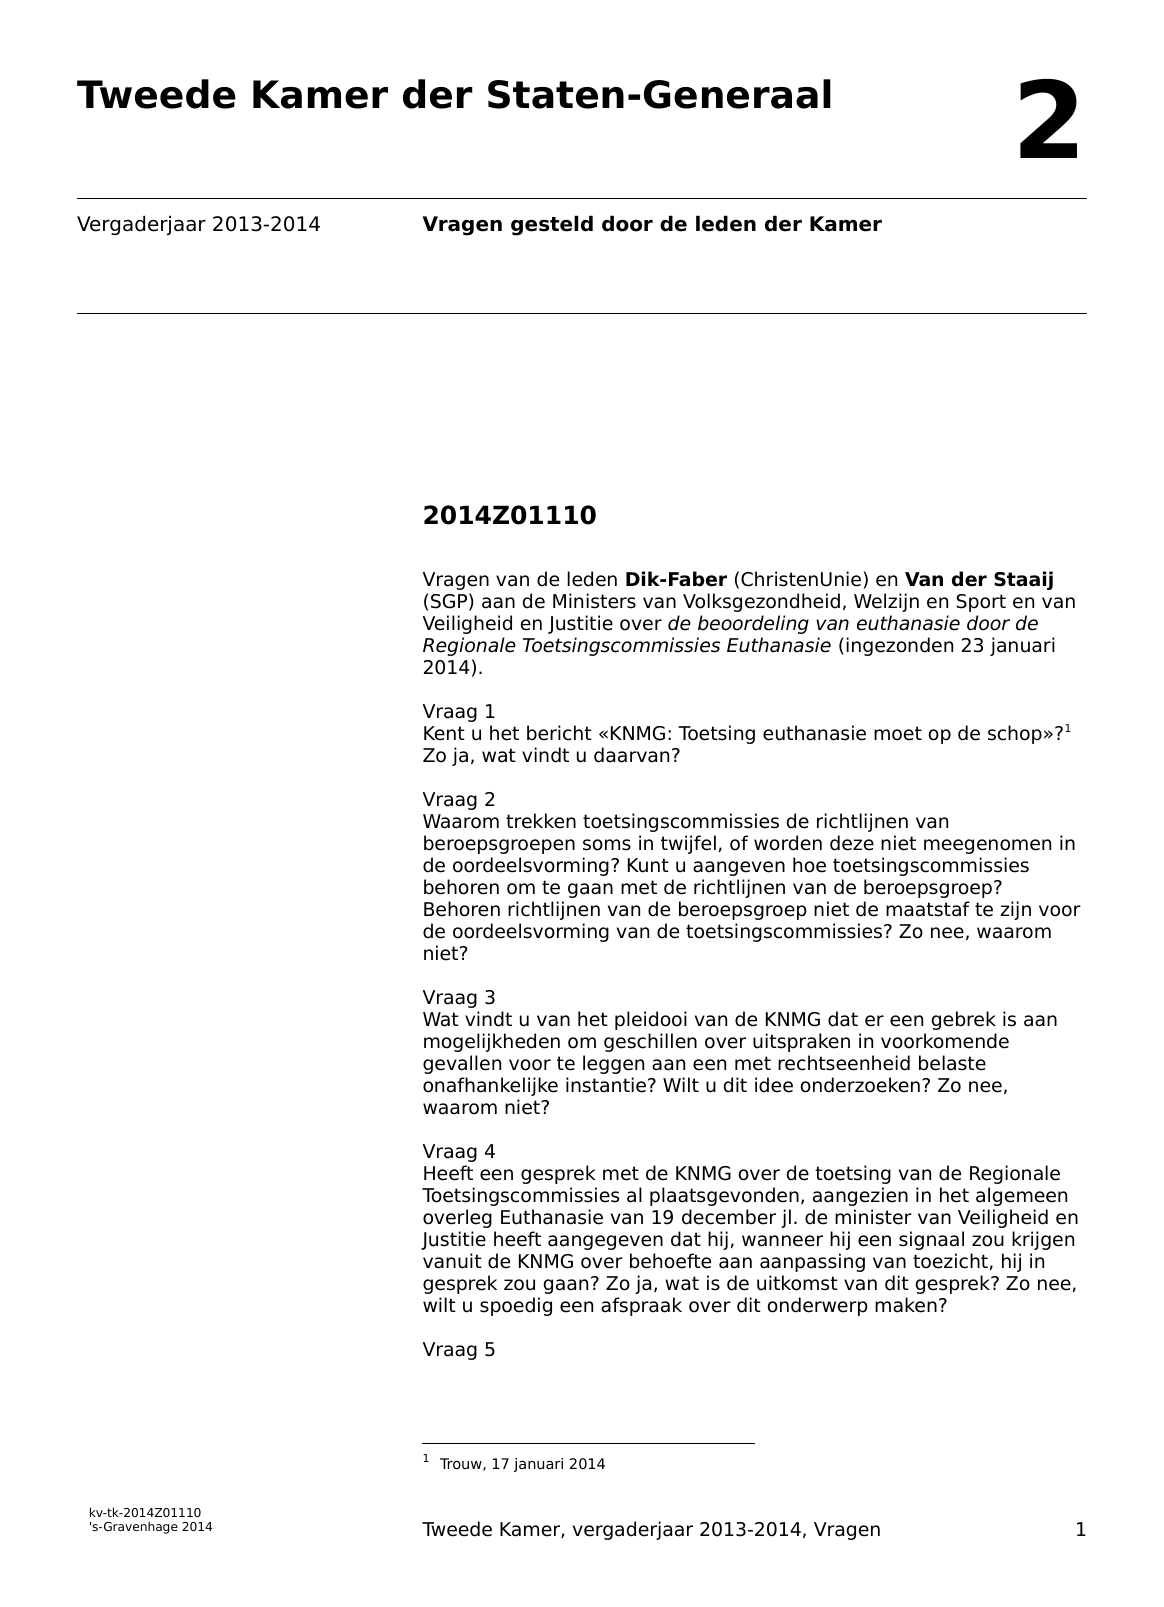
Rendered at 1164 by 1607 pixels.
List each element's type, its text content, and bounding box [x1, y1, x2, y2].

text 2014Z01110 [422, 501, 1087, 531]
text Wat vindt u van het pleidooi van de KNMG dat er een gebrek is aan mogelijkheden om geschillen over uitspraken in voorkomende gevallen voor te leggen aan een met rechtseenheid belaste onafhankelijke instantie? Wilt u dit idee onderzoeken? Zo nee, waarom niet? [422, 1009, 1087, 1119]
table_header Tweede Kamer der Staten-Generaal [77, 59, 886, 198]
text Vraag 1 [422, 701, 1087, 723]
text Heeft een gesprek met de KNMG over de toetsing van de Regionale Toetsingscommissies al plaatsgevonden, aangezien in het algemeen overleg Euthanasie van 19 december jl. de minister van Veiligheid en Justitie heeft aangegeven dat hij, wanneer hij een signaal zou krijgen vanuit de KNMG over behoefte aan aanpassing van toezicht, hij in gesprek zou gaan? Zo ja, wat is de uitkomst van dit gesprek? Zo nee, wilt u spoedig een afspraak over dit onderwerp maken? [422, 1163, 1087, 1317]
text Kent u het bericht «KNMG: Toetsing euthanasie moet op de schop»? Zo ja, wat vindt u daarvan? [422, 723, 1087, 767]
text Trouw, 17 januari 2014 [422, 1452, 1087, 1474]
text Waarom trekken toetsingscommissies de richtlijnen van beroepsgroepen soms in twijfel, of worden deze niet meegenomen in de oordeelsvorming? Kunt u aangeven hoe toetsingscommissies behoren om te gaan met de richtlijnen van de beroepsgroep? Behoren richtlijnen van de beroepsgroep niet de maatstaf te zijn voor de oordeelsvorming van de toetsingscommissies? Zo nee, waarom niet? [422, 811, 1087, 965]
table_cell Vergaderjaar 2013-2014 [77, 199, 422, 313]
text kv-tk-2014Z01110 [88, 1506, 323, 1520]
text Vragen van de leden Dik-Faber (ChristenUnie) en Van der Staaij (SGP) aan de Ministers van Volksgezondheid, Welzijn en Sport en van Veiligheid en Justitie over de beoordeling van euthanasie door de Regionale Toetsingscommissies Euthanasie (ingezonden 23 januari 2014). [422, 569, 1087, 679]
text Vraag 4 [422, 1141, 1087, 1163]
text Vraag 3 [422, 987, 1087, 1009]
text Vraag 2 [422, 789, 1087, 811]
table_header 2 [886, 59, 1087, 198]
table_cell Vragen gesteld door de leden der Kamer [422, 199, 1087, 313]
text Vraag 5 [422, 1339, 1087, 1361]
text 's-Gravenhage 2014 [88, 1520, 323, 1534]
